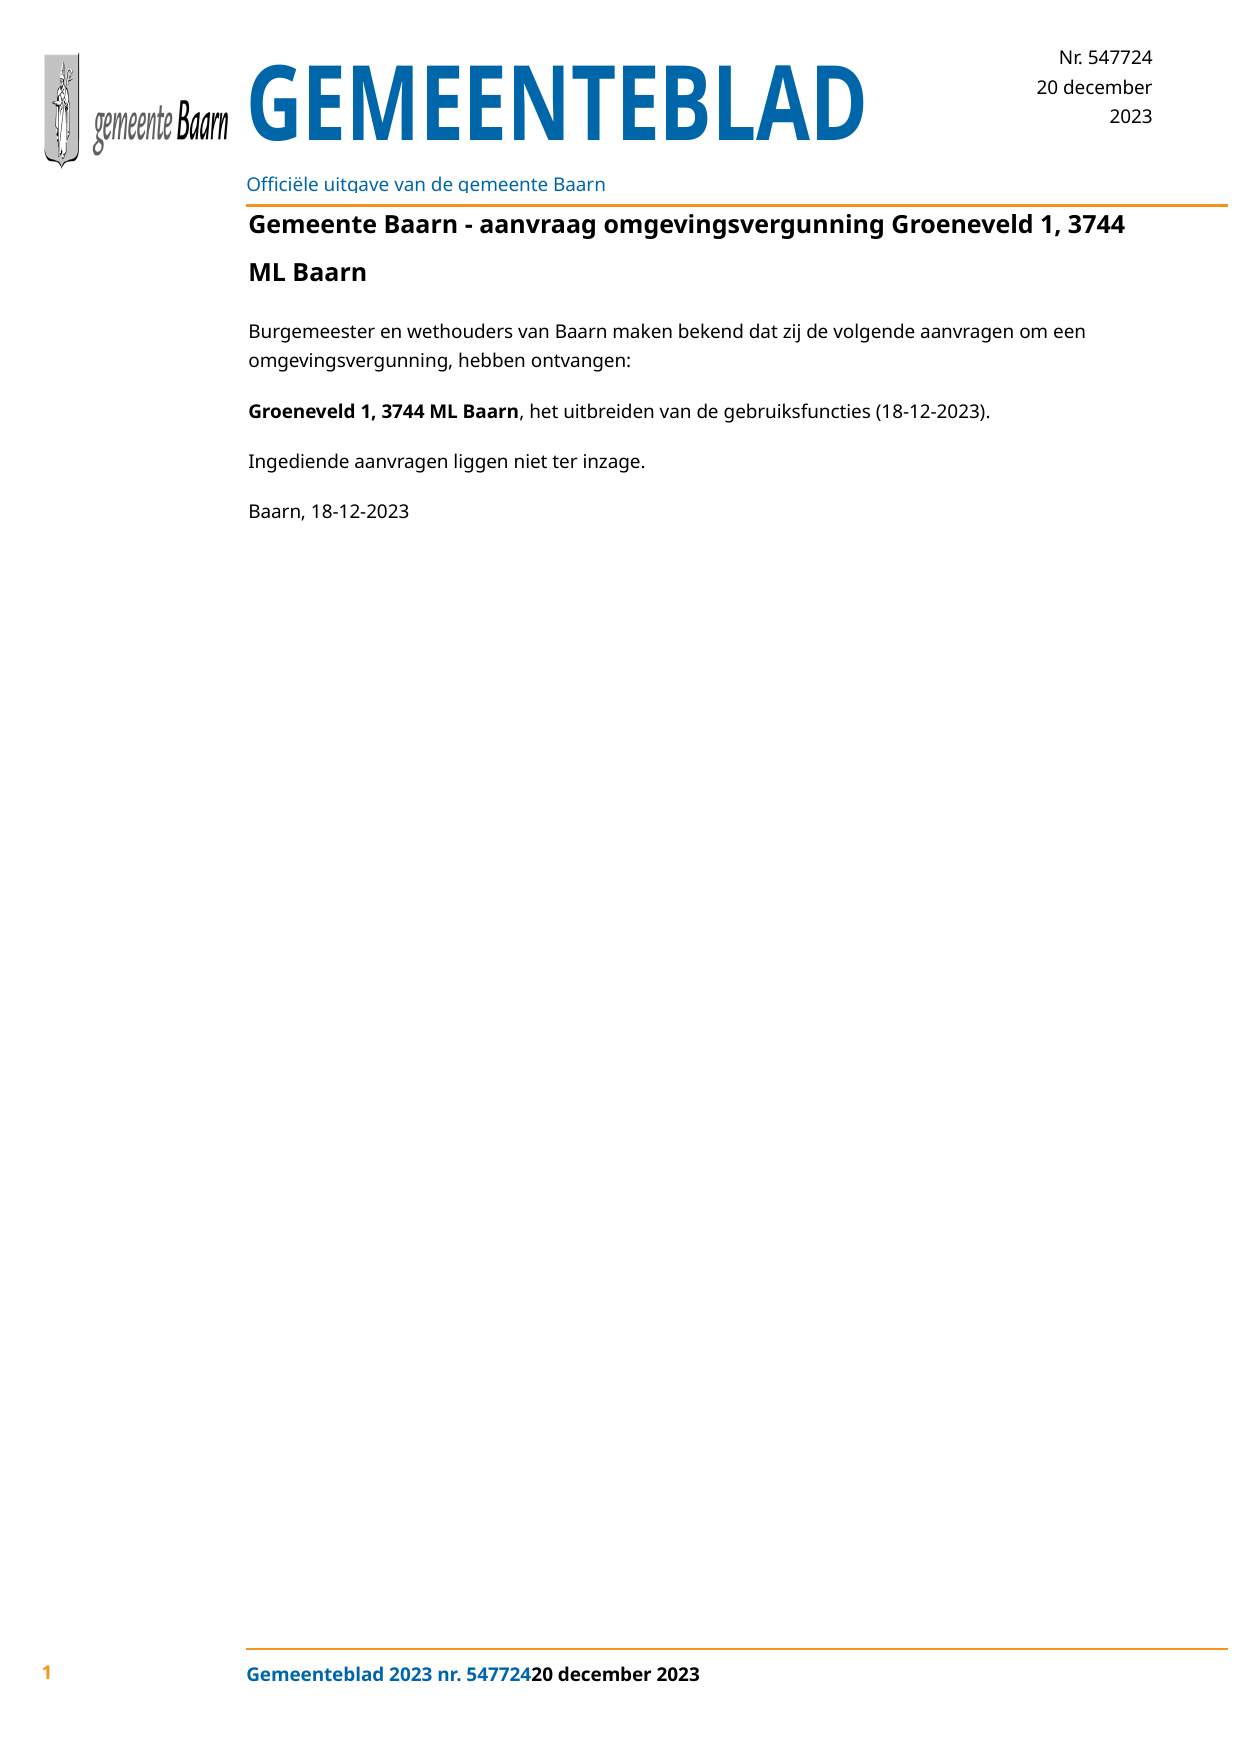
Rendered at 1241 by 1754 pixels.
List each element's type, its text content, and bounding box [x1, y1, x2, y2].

text Gemeente Baarn - aanvraag omgevingsvergunning Groeneveld 1, 3744 ML Baarn [248, 207, 1152, 288]
picture [41, 47, 231, 172]
text Baarn, 18-12-2023 [248, 499, 1152, 524]
text Burgemeester en wethouders van Baarn maken bekend dat zij de volgende aanvragen om een omgevingsvergunning, hebben ontvangen: [248, 318, 1152, 373]
text Ingediende aanvragen liggen niet ter inzage. [248, 448, 1152, 474]
text Groeneveld 1, 3744 ML Baarn, het uitbreiden van de gebruiksfuncties (18-12-2023). [248, 398, 1152, 424]
